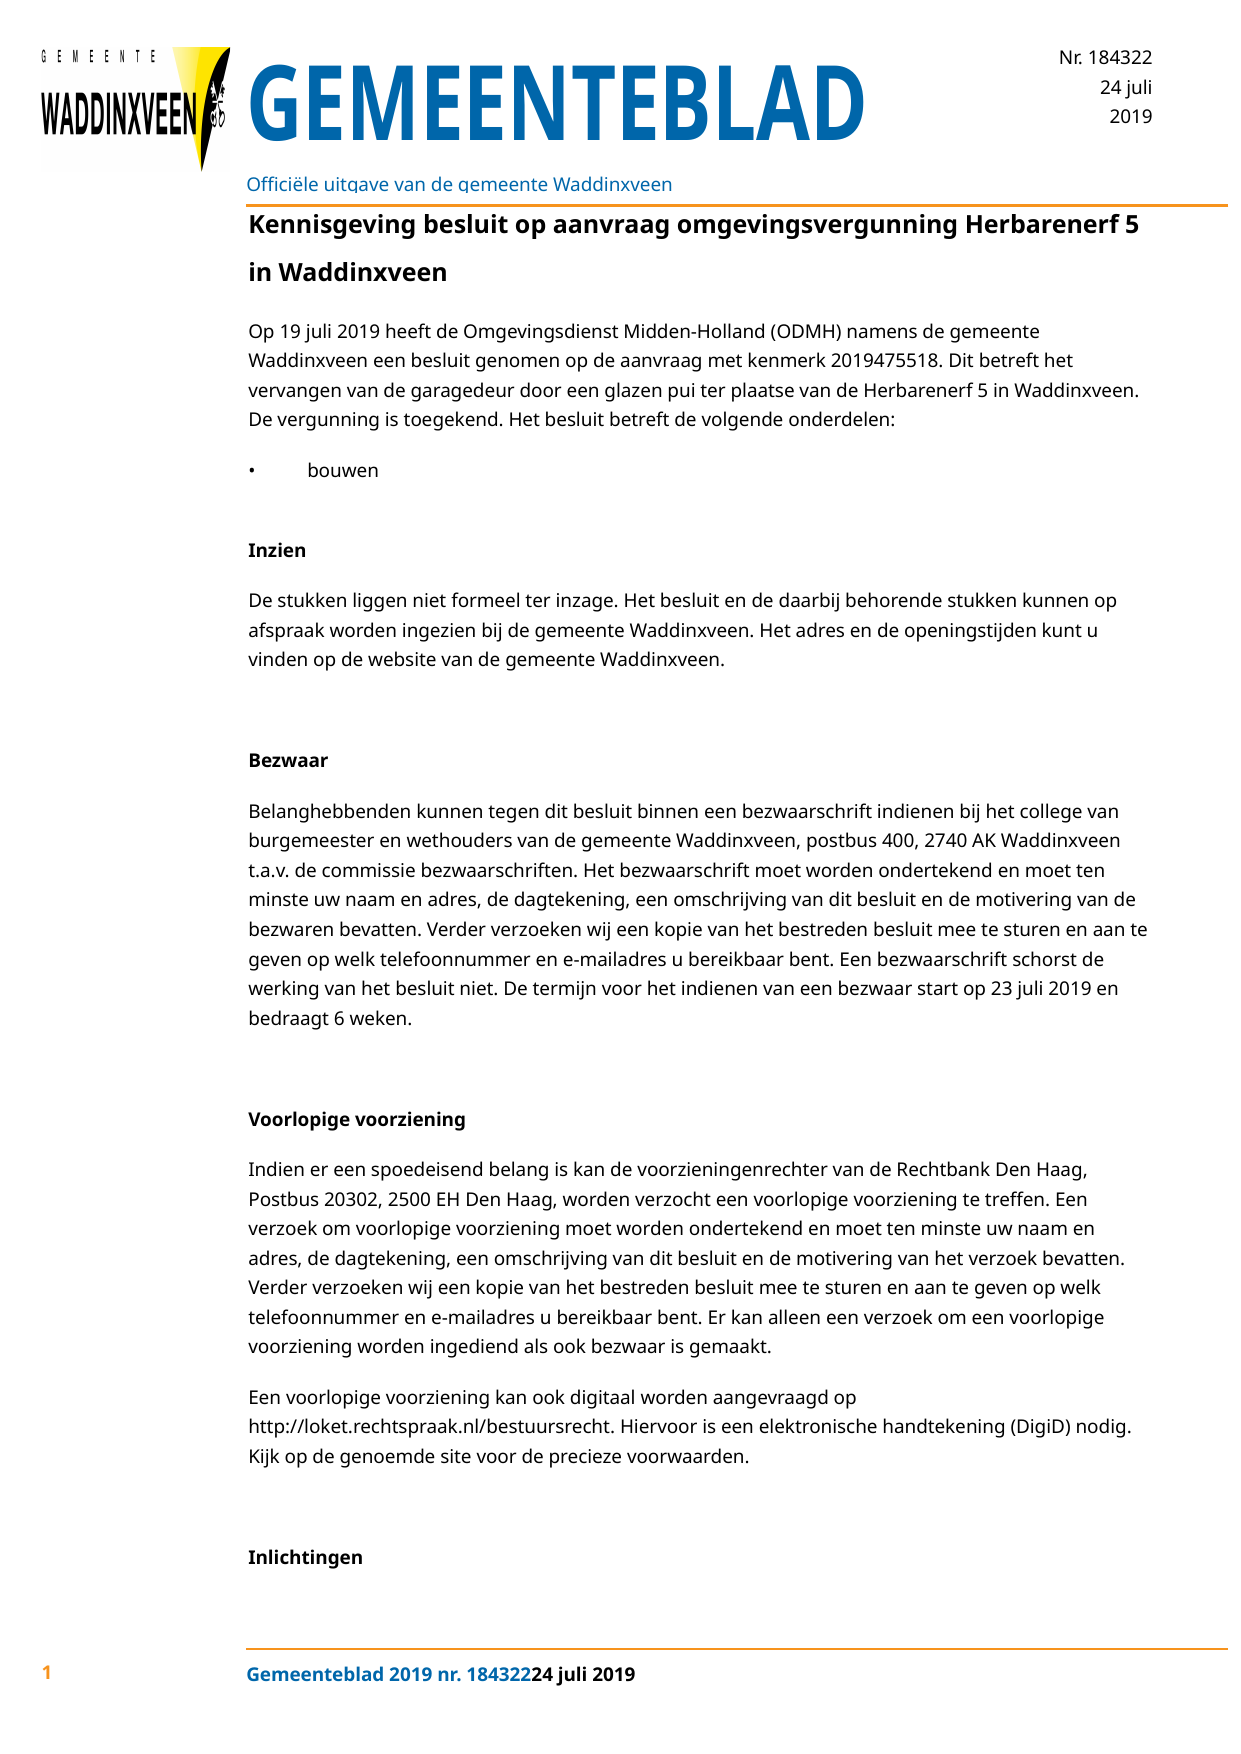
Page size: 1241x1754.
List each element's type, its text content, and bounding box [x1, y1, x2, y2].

picture [41, 47, 231, 172]
text Indien er een spoedeisend belang is kan de voorzieningenrechter van de Rechtbank Den Haag, Postbus 20302, 2500 EH Den Haag, worden verzocht een voorlopige voorziening te treffen. Een verzoek om voorlopige voorziening moet worden ondertekend en moet ten minste uw naam en adres, de dagtekening, een omschrijving van dit besluit en de motivering van het verzoek bevatten. Verder verzoeken wij een kopie van het bestreden besluit mee te sturen en aan te geven op welk telefoonnummer en e-mailadres u bereikbaar bent. Er kan alleen een verzoek om een voorlopige voorziening worden ingediend als ook bezwaar is gemaakt. [248, 1156, 1152, 1359]
text Bezwaar [248, 747, 1152, 773]
text Op 19 juli 2019 heeft de Omgevingsdienst Midden-Holland (ODMH) namens de gemeente Waddinxveen een besluit genomen op de aanvraag met kenmerk 2019475518. Dit betreft het vervangen van de garagedeur door een glazen pui ter plaatse van de Herbarenerf 5 in Waddinxveen. De vergunning is toegekend. Het besluit betreft de volgende onderdelen: [248, 318, 1152, 432]
text Inzien [248, 537, 1152, 563]
list bouwen [248, 457, 1152, 483]
text Belanghebbenden kunnen tegen dit besluit binnen een bezwaarschrift indienen bij het college van burgemeester en wethouders van de gemeente Waddinxveen, postbus 400, 2740 AK Waddinxveen t.a.v. de commissie bezwaarschriften. Het bezwaarschrift moet worden ondertekend en moet ten minste uw naam en adres, de dagtekening, een omschrijving van dit besluit en de motivering van de bezwaren bevatten. Verder verzoeken wij een kopie van het bestreden besluit mee te sturen en aan te geven op welk telefoonnummer en e-mailadres u bereikbaar bent. Een bezwaarschrift schorst de werking van het besluit niet. De termijn voor het indienen van een bezwaar start op 23 juli 2019 en bedraagt 6 weken. [248, 798, 1152, 1031]
text Voorlopige voorziening [248, 1106, 1152, 1132]
text Kennisgeving besluit op aanvraag omgevingsvergunning Herbarenerf 5 in Waddinxveen [248, 207, 1152, 288]
text Inlichtingen [248, 1544, 1152, 1570]
text Een voorlopige voorziening kan ook digitaal worden aangevraagd op http://loket.rechtspraak.nl/bestuursrecht. Hiervoor is een elektronische handtekening (DigiD) nodig. Kijk op de genoemde site voor de precieze voorwaarden. [248, 1384, 1152, 1469]
text De stukken liggen niet formeel ter inzage. Het besluit en de daarbij behorende stukken kunnen op afspraak worden ingezien bij de gemeente Waddinxveen. Het adres en de openingstijden kunt u vinden op de website van de gemeente Waddinxveen. [248, 587, 1152, 672]
